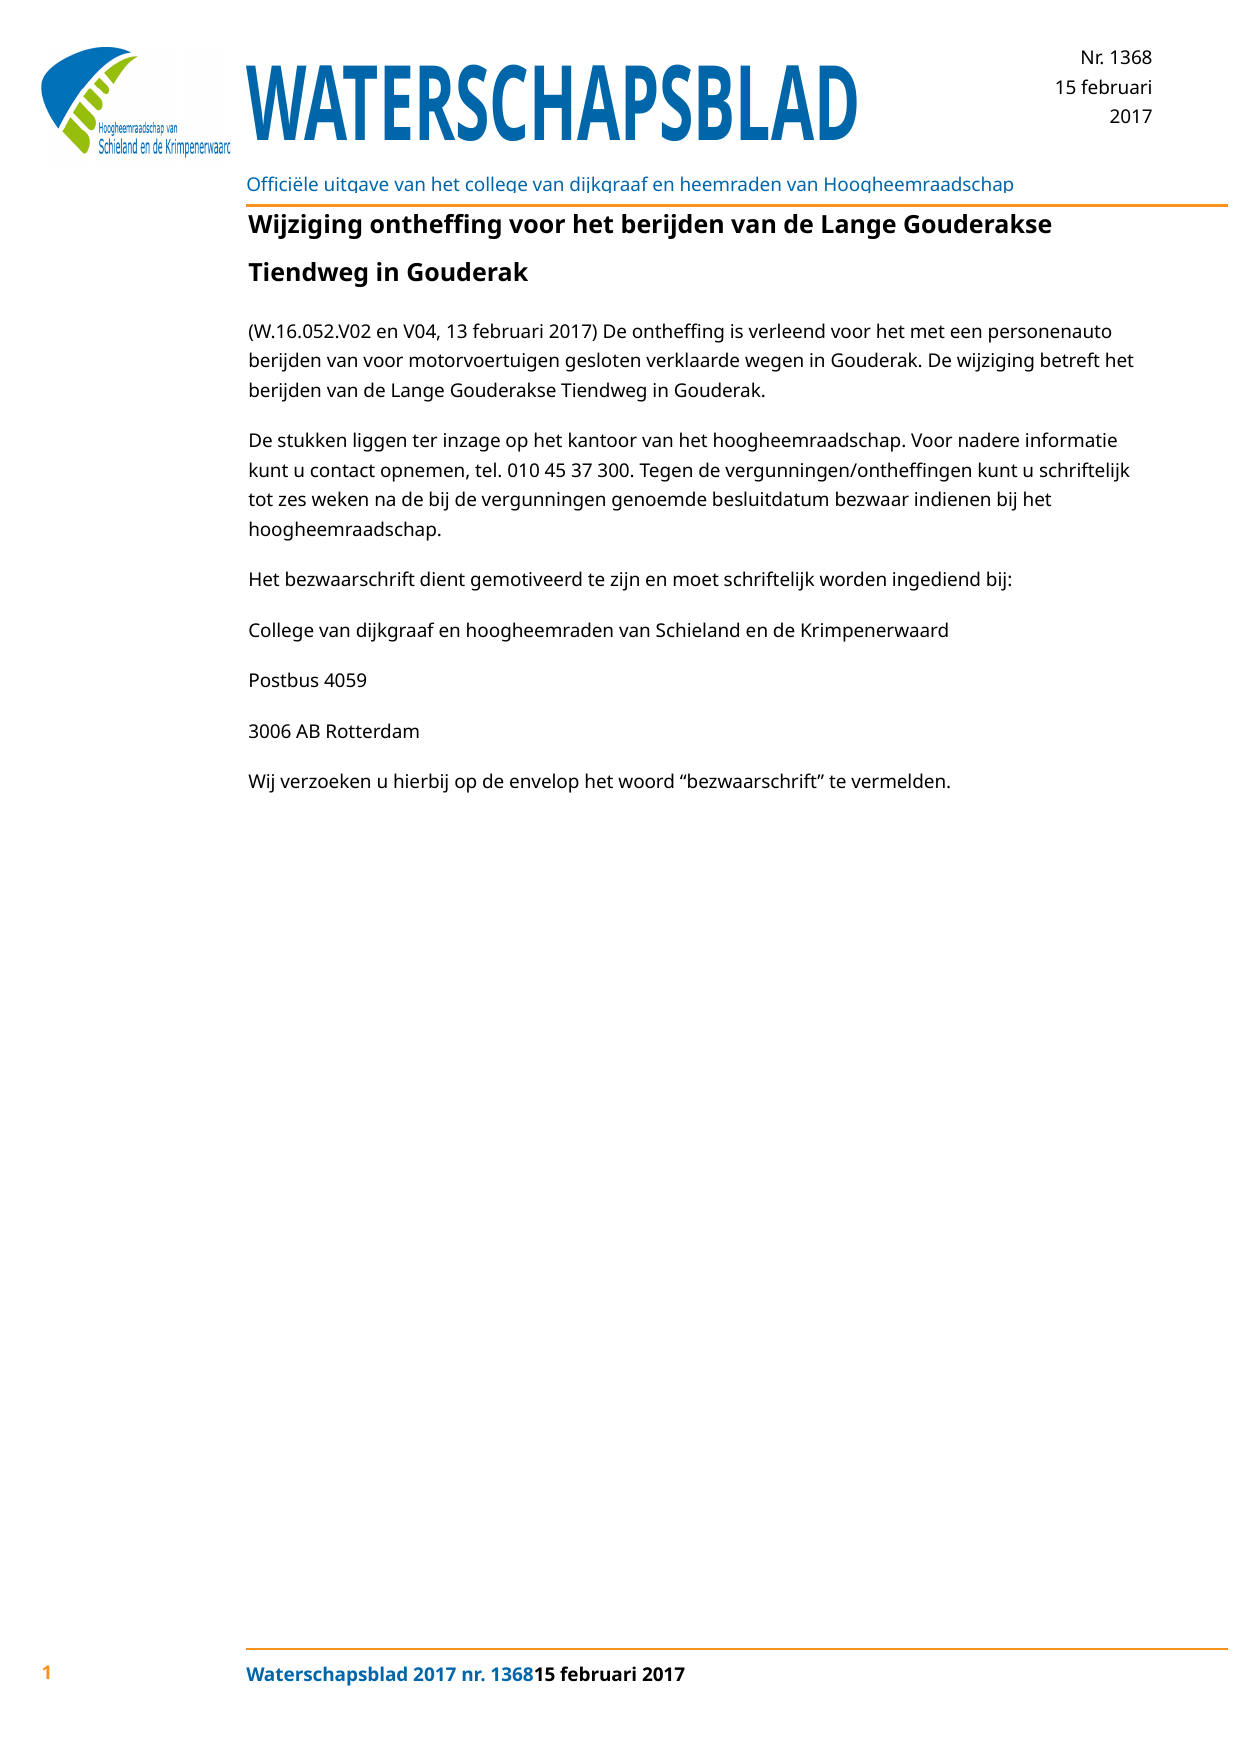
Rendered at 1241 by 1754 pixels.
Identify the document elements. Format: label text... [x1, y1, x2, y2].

text Wij verzoeken u hierbij op de envelop het woord “bezwaarschrift” te vermelden. [248, 768, 1152, 794]
text Het bezwaarschrift dient gemotiveerd te zijn en moet schriftelijk worden ingediend bij: [248, 567, 1152, 592]
text (W.16.052.V02 en V04, 13 februari 2017) De ontheffing is verleend voor het met een personenauto berijden van voor motorvoertuigen gesloten verklaarde wegen in Gouderak. De wijziging betreft het berijden van de Lange Gouderakse Tiendweg in Gouderak. [248, 318, 1152, 403]
text 3006 AB Rotterdam [248, 718, 1152, 744]
text Postbus 4059 [248, 667, 1152, 693]
text Wijziging ontheffing voor het berijden van de Lange Gouderakse Tiendweg in Gouderak [248, 207, 1152, 288]
text De stukken liggen ter inzage op het kantoor van het hoogheemraadschap. Voor nadere informatie kunt u contact opnemen, tel. 010 45 37 300. Tegen de vergunningen/ontheffingen kunt u schriftelijk tot zes weken na de bij de vergunningen genoemde besluitdatum bezwaar indienen bij het hoogheemraadschap. [248, 427, 1152, 542]
picture [41, 47, 231, 172]
text College van dijkgraaf en hoogheemraden van Schieland en de Krimpenerwaard [248, 617, 1152, 643]
